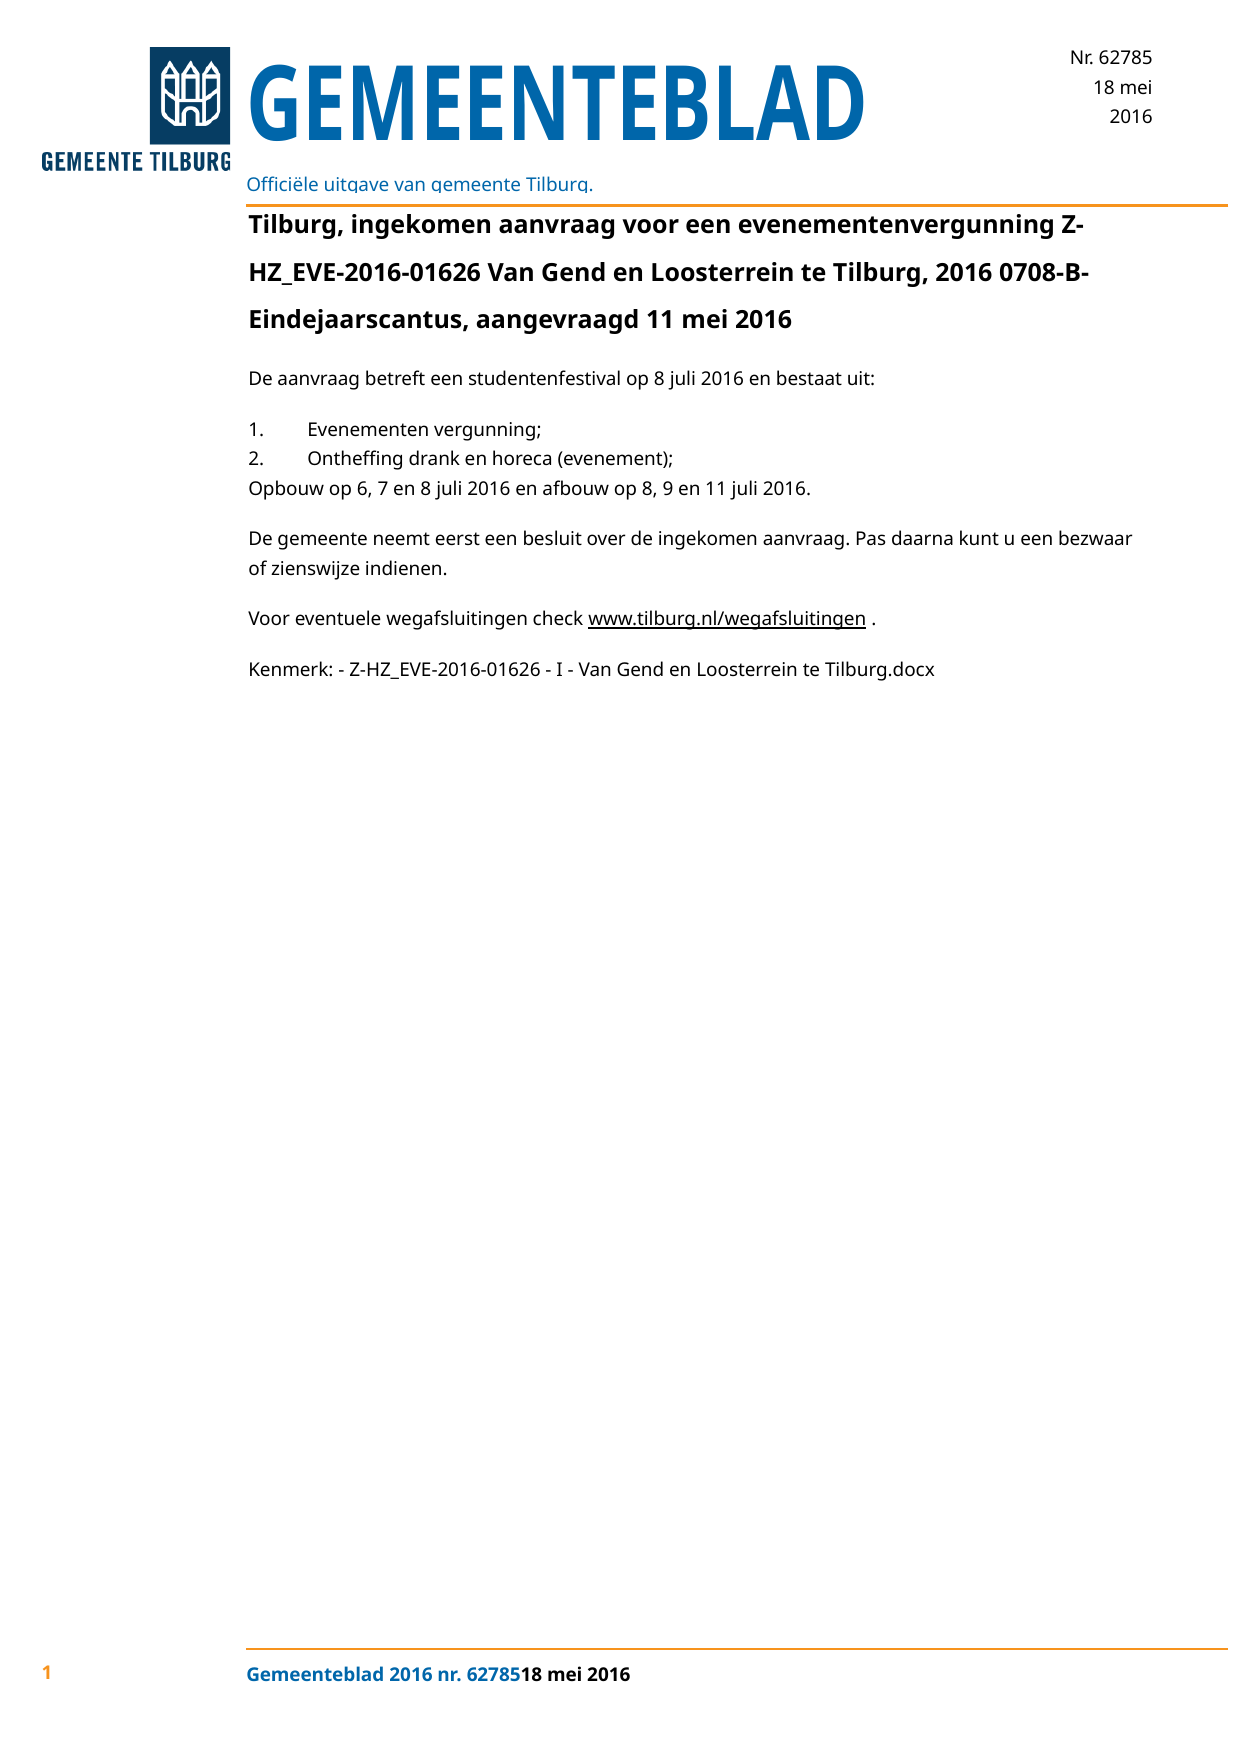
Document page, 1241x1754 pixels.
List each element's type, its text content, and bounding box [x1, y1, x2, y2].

text Kenmerk: - Z-HZ_EVE-2016-01626 - I - Van Gend en Loosterrein te Tilburg.docx [248, 656, 1152, 682]
text Opbouw op 6, 7 en 8 juli 2016 en afbouw op 8, 9 en 11 juli 2016. [248, 475, 1152, 501]
list Ontheffing drank en horeca (evenement); [248, 446, 1152, 471]
text Voor eventuele wegafsluitingen check www.tilburg.nl/wegafsluitingen . [248, 606, 1152, 631]
text Tilburg, ingekomen aanvraag voor een evenementenvergunning Z-HZ_EVE-2016-01626 Van Gend en Loosterrein te Tilburg, 2016 0708-B-Eindejaarscantus, aangevraagd 11 mei 2016 [248, 207, 1152, 336]
text De aanvraag betreft een studentenfestival op 8 juli 2016 en bestaat uit: [248, 366, 1152, 391]
picture [41, 47, 231, 172]
list Evenementen vergunning; [248, 416, 1152, 442]
text De gemeente neemt eerst een besluit over de ingekomen aanvraag. Pas daarna kunt u een bezwaar of zienswijze indienen. [248, 526, 1152, 581]
